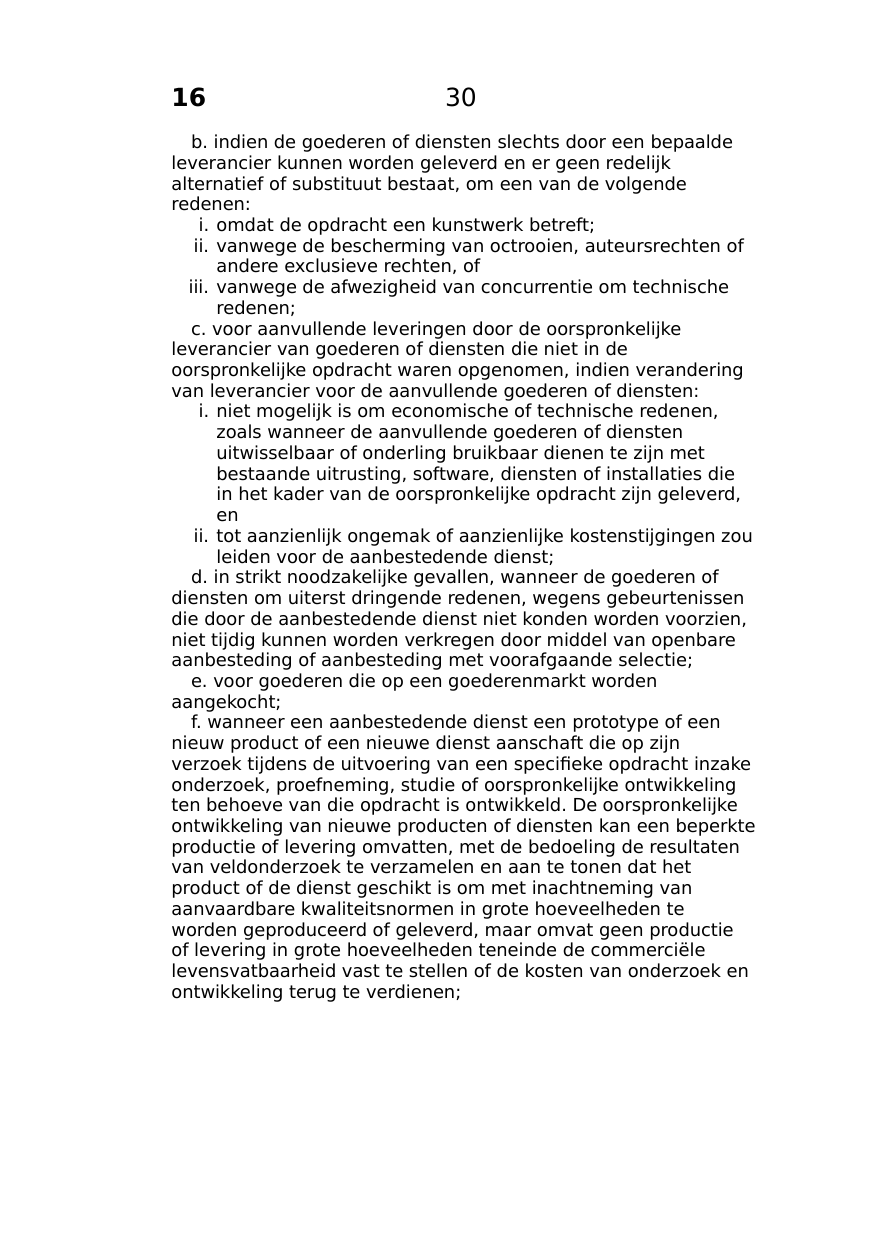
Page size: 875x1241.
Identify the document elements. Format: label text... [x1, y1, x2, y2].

text i. niet mogelijk is om economische of technische redenen, zoals wanneer de aanvullende goederen of diensten uitwisselbaar of onderling bruikbaar dienen te zijn met bestaande uitrusting, software, diensten of installaties die in het kader van de oorspronkelijke opdracht zijn geleverd, en [171, 401, 756, 526]
text d. in strikt noodzakelijke gevallen, wanneer de goederen of diensten om uiterst dringende redenen, wegens gebeurtenissen die door de aanbestedende dienst niet konden worden voorzien, niet tijdig kunnen worden verkregen door middel van openbare aanbesteding of aanbesteding met voorafgaande selectie; [171, 567, 756, 671]
text ii. tot aanzienlijk ongemak of aanzienlijke kostenstijgingen zou leiden voor de aanbestedende dienst; [171, 526, 756, 567]
text b. indien de goederen of diensten slechts door een bepaalde leverancier kunnen worden geleverd en er geen redelijk alternatief of substituut bestaat, om een van de volgende redenen: [171, 132, 756, 215]
text c. voor aanvullende leveringen door de oorspronkelijke leverancier van goederen of diensten die niet in de oorspronkelijke opdracht waren opgenomen, indien verandering van leverancier voor de aanvullende goederen of diensten: [171, 318, 756, 401]
text ii. vanwege de bescherming van octrooien, auteursrechten of andere exclusieve rechten, of [171, 236, 756, 277]
text e. voor goederen die op een goederenmarkt worden aangekocht; [171, 671, 756, 712]
text i. omdat de opdracht een kunstwerk betreft; [171, 215, 756, 236]
text iii. vanwege de afwezigheid van concurrentie om technische redenen; [171, 277, 756, 318]
text f. wanneer een aanbestedende dienst een prototype of een nieuw product of een nieuwe dienst aanschaft die op zijn verzoek tijdens de uitvoering van een specifieke opdracht inzake onderzoek, proefneming, studie of oorspronkelijke ontwikkeling ten behoeve van die opdracht is ontwikkeld. De oorspronkelijke ontwikkeling van nieuwe producten of diensten kan een beperkte productie of levering omvatten, met de bedoeling de resultaten van veldonderzoek te verzamelen en aan te tonen dat het product of de dienst geschikt is om met inachtneming van aanvaardbare kwaliteitsnormen in grote hoeveelheden te worden geproduceerd of geleverd, maar omvat geen productie of levering in grote hoeveelheden teneinde de commerciële levensvatbaarheid vast te stellen of de kosten van onderzoek en ontwikkeling terug te verdienen; [171, 712, 756, 1002]
